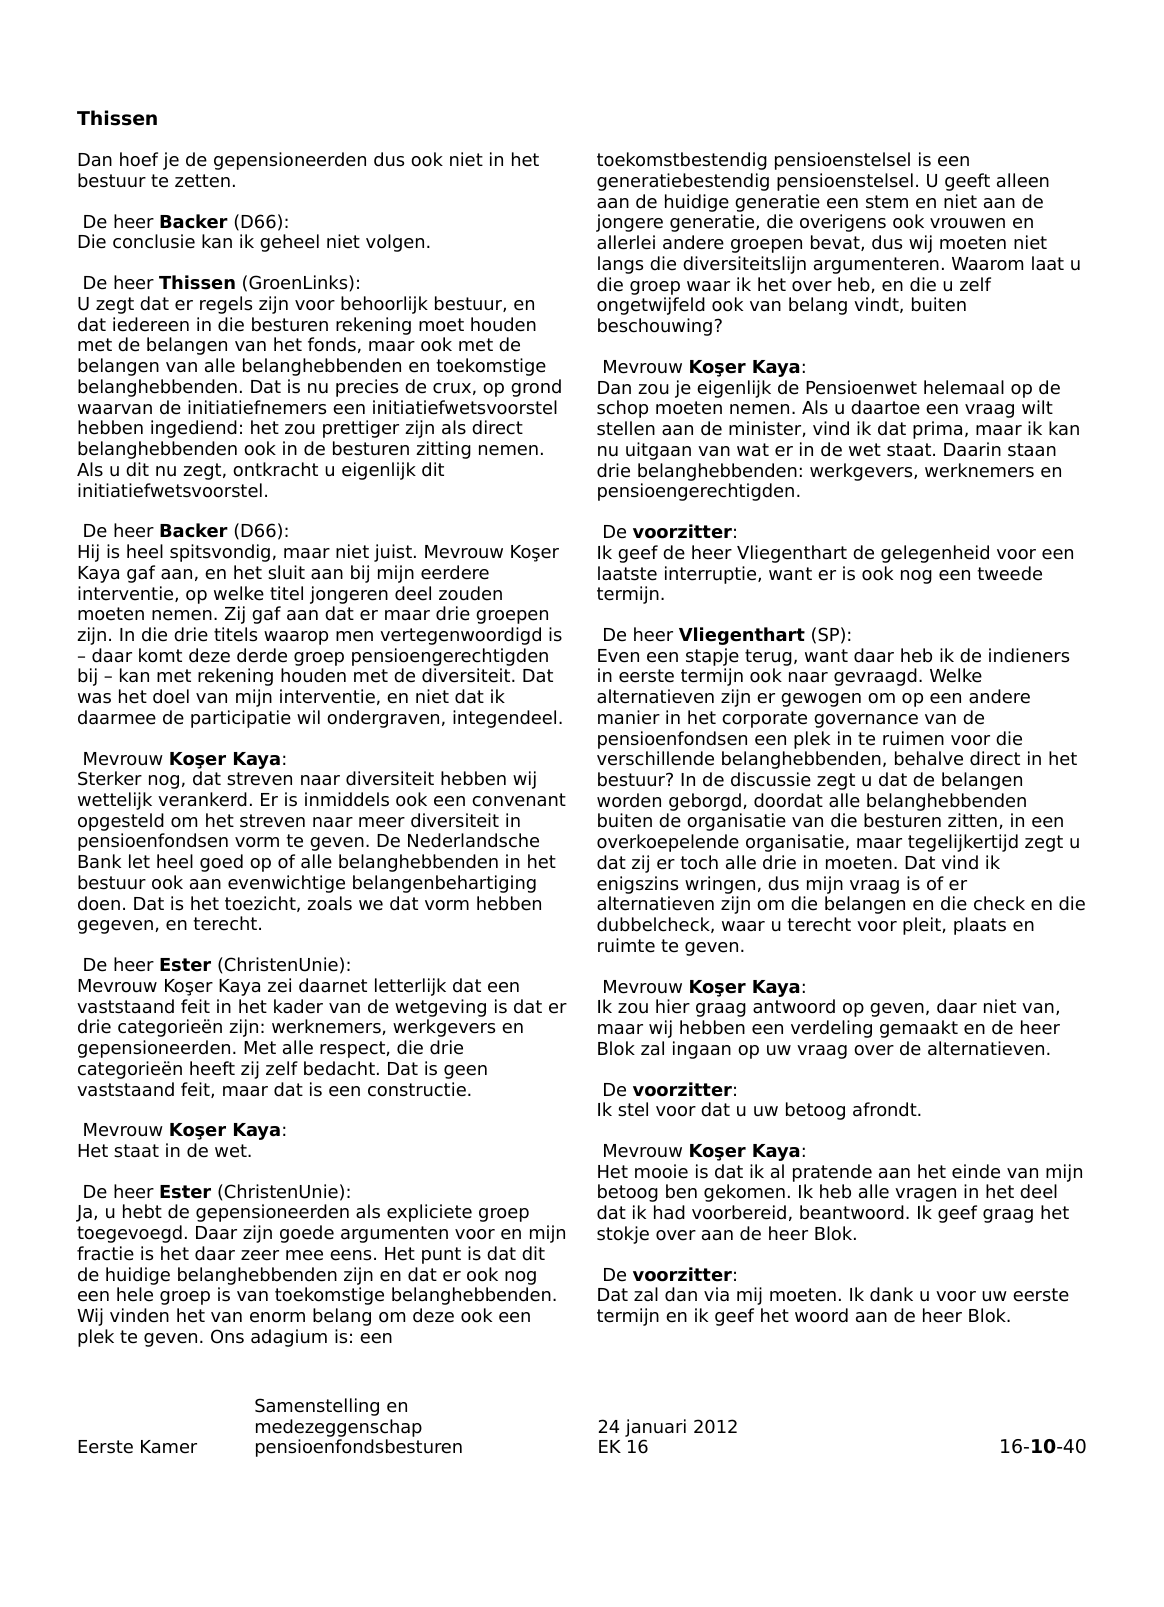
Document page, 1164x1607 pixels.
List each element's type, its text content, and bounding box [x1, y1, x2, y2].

text Ik zou hier graag antwoord op geven, daar niet van, maar wij hebben een verdeling gemaakt en de heer Blok zal ingaan op uw vraag over de alternatieven. [596, 997, 1087, 1059]
text De voorzitter: [596, 522, 1087, 543]
text Mevrouw Koşer Kaya: [596, 1141, 1087, 1162]
text De voorzitter: [596, 1264, 1087, 1285]
text De heer Backer (D66): [77, 212, 567, 232]
text De voorzitter: [596, 1079, 1087, 1100]
text De heer Vliegenthart (SP): [596, 625, 1087, 646]
text Mevrouw Koşer Kaya: [77, 1120, 567, 1141]
text Dan hoef je de gepensioneerden dus ook niet in het bestuur te zetten. [77, 150, 567, 192]
text Dan zou je eigenlijk de Pensioenwet helemaal op de schop moeten nemen. Als u daartoe een vraag wilt stellen aan de minister, vind ik dat prima, maar ik kan nu uitgaan van wat er in de wet staat. Daarin staan drie belanghebbenden: werkgevers, werknemers en pensioengerechtigden. [596, 377, 1087, 502]
text Hij is heel spitsvondig, maar niet juist. Mevrouw Koşer Kaya gaf aan, en het sluit aan bij mijn eerdere interventie, op welke titel jongeren deel zouden moeten nemen. Zij gaf aan dat er maar drie groepen zijn. In die drie titels waarop men vertegenwoordigd is – daar komt deze derde groep pensioengerechtigden bij – kan met rekening houden met de diversiteit. Dat was het doel van mijn interventie, en niet dat ik daarmee de participatie wil ondergraven, integendeel. [77, 542, 567, 728]
text Mevrouw Koşer Kaya: [596, 976, 1087, 997]
text toekomstbestendig pensioenstelsel is een generatiebestendig pensioenstelsel. U geeft alleen aan de huidige generatie een stem en niet aan de jongere generatie, die overigens ook vrouwen en allerlei andere groepen bevat, dus wij moeten niet langs die diversiteitslijn argumenteren. Waarom laat u die groep waar ik het over heb, en die u zelf ongetwijfeld ook van belang vindt, buiten beschouwing? [596, 150, 1087, 337]
text De heer Ester (ChristenUnie): [77, 1182, 567, 1202]
text Het staat in de wet. [77, 1141, 567, 1162]
text Mevrouw Koşer Kaya: [596, 357, 1087, 377]
text Die conclusie kan ik geheel niet volgen. [77, 232, 567, 253]
text Ik stel voor dat u uw betoog afrondt. [596, 1100, 1087, 1121]
text De heer Backer (D66): [77, 521, 567, 542]
text U zegt dat er regels zijn voor behoorlijk bestuur, en dat iedereen in die besturen rekening moet houden met de belangen van het fonds, maar ook met de belangen van alle belanghebbenden en toekomstige belanghebbenden. Dat is nu precies de crux, op grond waarvan de initiatiefnemers een initiatiefwetsvoorstel hebben ingediend: het zou prettiger zijn als direct belanghebbenden ook in de besturen zitting nemen. Als u dit nu zegt, ontkracht u eigenlijk dit initiatiefwetsvoorstel. [77, 294, 567, 501]
text De heer Thissen (GroenLinks): [77, 273, 567, 294]
text Dat zal dan via mij moeten. Ik dank u voor uw eerste termijn en ik geef het woord aan de heer Blok. [596, 1285, 1087, 1327]
text Het mooie is dat ik al pratende aan het einde van mijn betoog ben gekomen. Ik heb alle vragen in het deel dat ik had voorbereid, beantwoord. Ik geef graag het stokje over aan de heer Blok. [596, 1162, 1087, 1244]
text Even een stapje terug, want daar heb ik de indieners in eerste termijn ook naar gevraagd. Welke alternatieven zijn er gewogen om op een andere manier in het corporate governance van de pensioenfondsen een plek in te ruimen voor die verschillende belanghebbenden, behalve direct in het bestuur? In de discussie zegt u dat de belangen worden geborgd, doordat alle belanghebbenden buiten de organisatie van die besturen zitten, in een overkoepelende organisatie, maar tegelijkertijd zegt u dat zij er toch alle drie in moeten. Dat vind ik enigszins wringen, dus mijn vraag is of er alternatieven zijn om die belangen en die check en die dubbelcheck, waar u terecht voor pleit, plaats en ruimte te geven. [596, 646, 1087, 956]
text De heer Ester (ChristenUnie): [77, 955, 567, 976]
text Ja, u hebt de gepensioneerden als expliciete groep toegevoegd. Daar zijn goede argumenten voor en mijn fractie is het daar zeer mee eens. Het punt is dat dit de huidige belanghebbenden zijn en dat er ook nog een hele groep is van toekomstige belanghebbenden. Wij vinden het van enorm belang om deze ook een plek te geven. Ons adagium is: een [77, 1202, 567, 1347]
text Mevrouw Koşer Kaya zei daarnet letterlijk dat een vaststaand feit in het kader van de wetgeving is dat er drie categorieën zijn: werknemers, werkgevers en gepensioneerden. Met alle respect, die drie categorieën heeft zij zelf bedacht. Dat is geen vaststaand feit, maar dat is een constructie. [77, 976, 567, 1100]
text Mevrouw Koşer Kaya: [77, 748, 567, 769]
text Sterker nog, dat streven naar diversiteit hebben wij wettelijk verankerd. Er is inmiddels ook een convenant opgesteld om het streven naar meer diversiteit in pensioenfondsen vorm te geven. De Nederlandsche Bank let heel goed op of alle belanghebbenden in het bestuur ook aan evenwichtige belangenbehartiging doen. Dat is het toezicht, zoals we dat vorm hebben gegeven, en terecht. [77, 769, 567, 935]
text Ik geef de heer Vliegenthart de gelegenheid voor een laatste interruptie, want er is ook nog een tweede termijn. [596, 543, 1087, 605]
